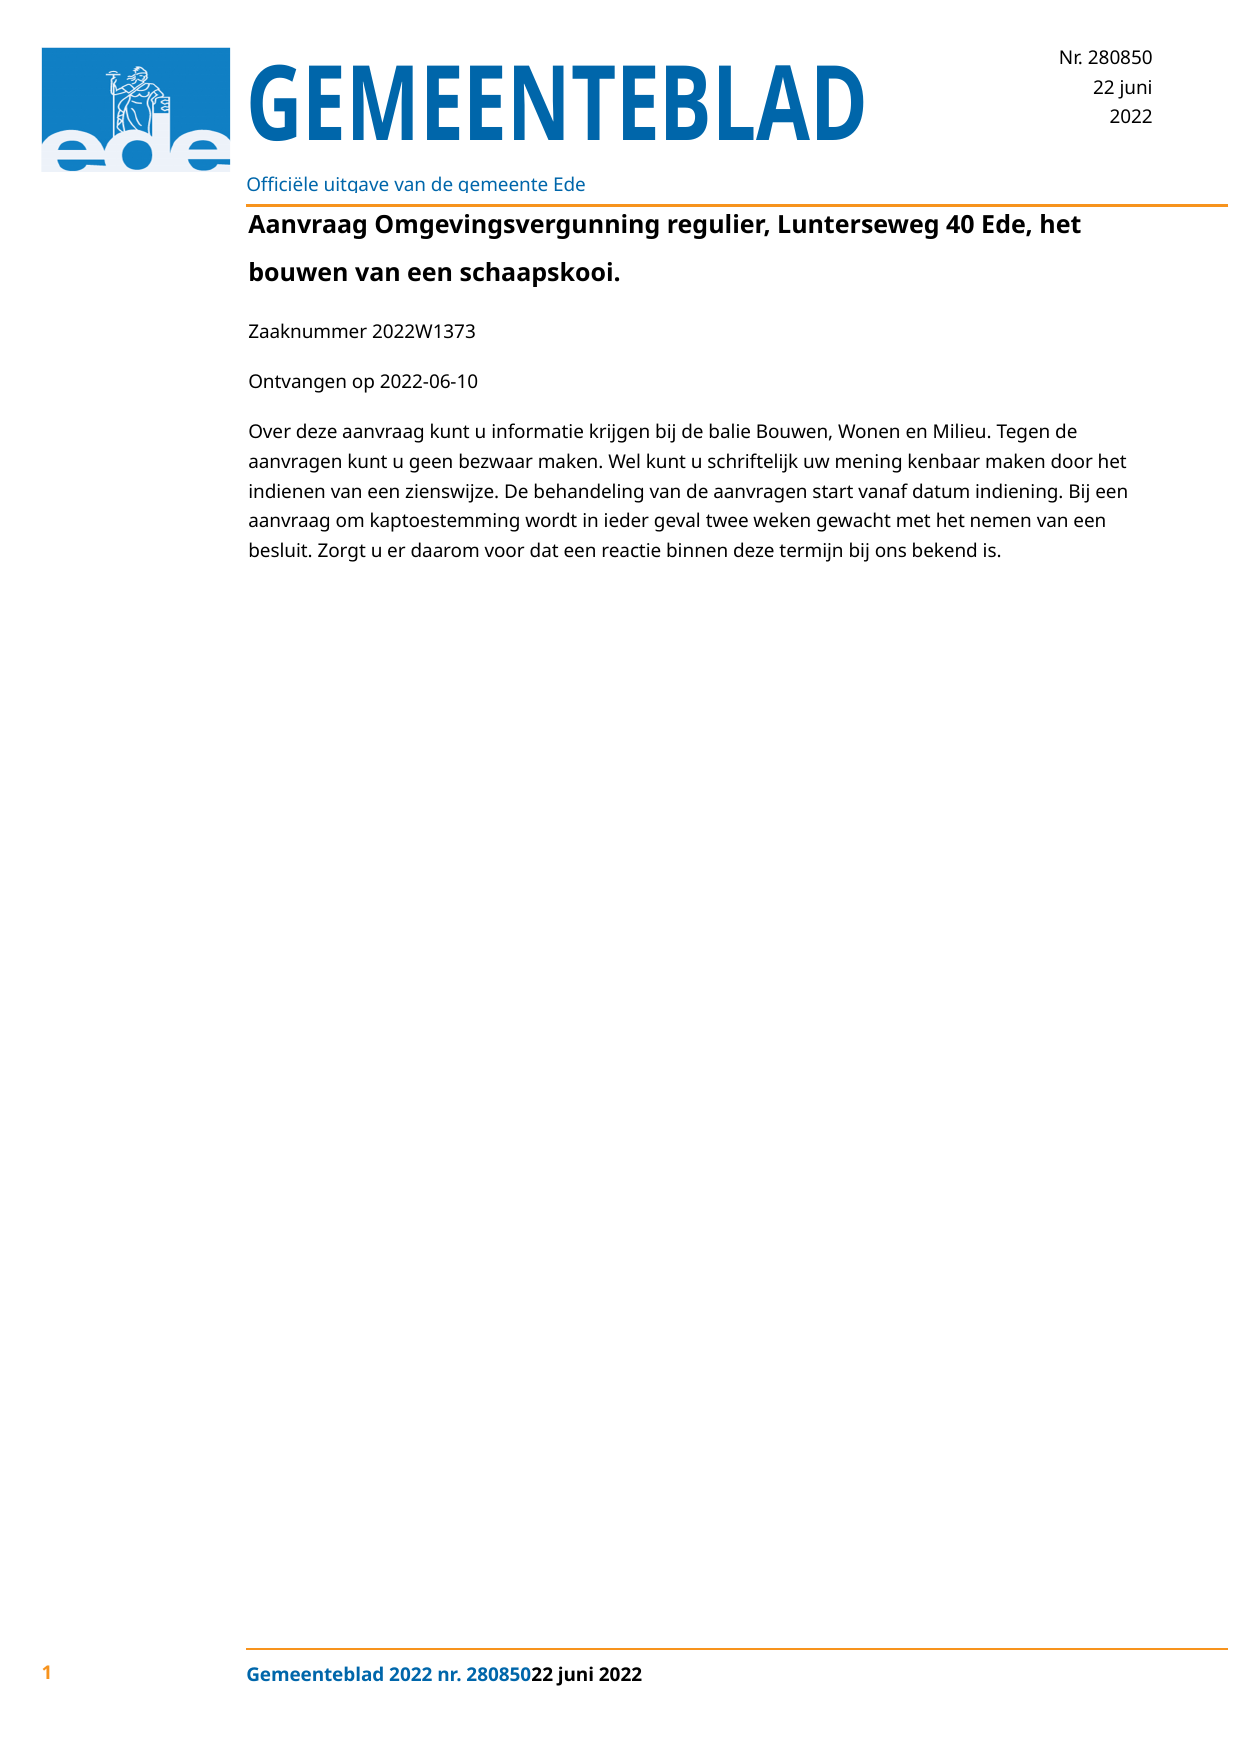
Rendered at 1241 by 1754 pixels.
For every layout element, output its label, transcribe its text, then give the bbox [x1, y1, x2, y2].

text Zaaknummer 2022W1373 [248, 318, 1152, 344]
picture [41, 47, 231, 172]
text Ontvangen op 2022-06-10 [248, 368, 1152, 394]
text Aanvraag Omgevingsvergunning regulier, Lunterseweg 40 Ede, het bouwen van een schaapskooi. [248, 207, 1152, 288]
text Over deze aanvraag kunt u informatie krijgen bij de balie Bouwen, Wonen en Milieu. Tegen de aanvragen kunt u geen bezwaar maken. Wel kunt u schriftelijk uw mening kenbaar maken door het indienen van een zienswijze. De behandeling van de aanvragen start vanaf datum indiening. Bij een aanvraag om kaptoestemming wordt in ieder geval twee weken gewacht met het nemen van een besluit. Zorgt u er daarom voor dat een reactie binnen deze termijn bij ons bekend is. [248, 419, 1152, 563]
